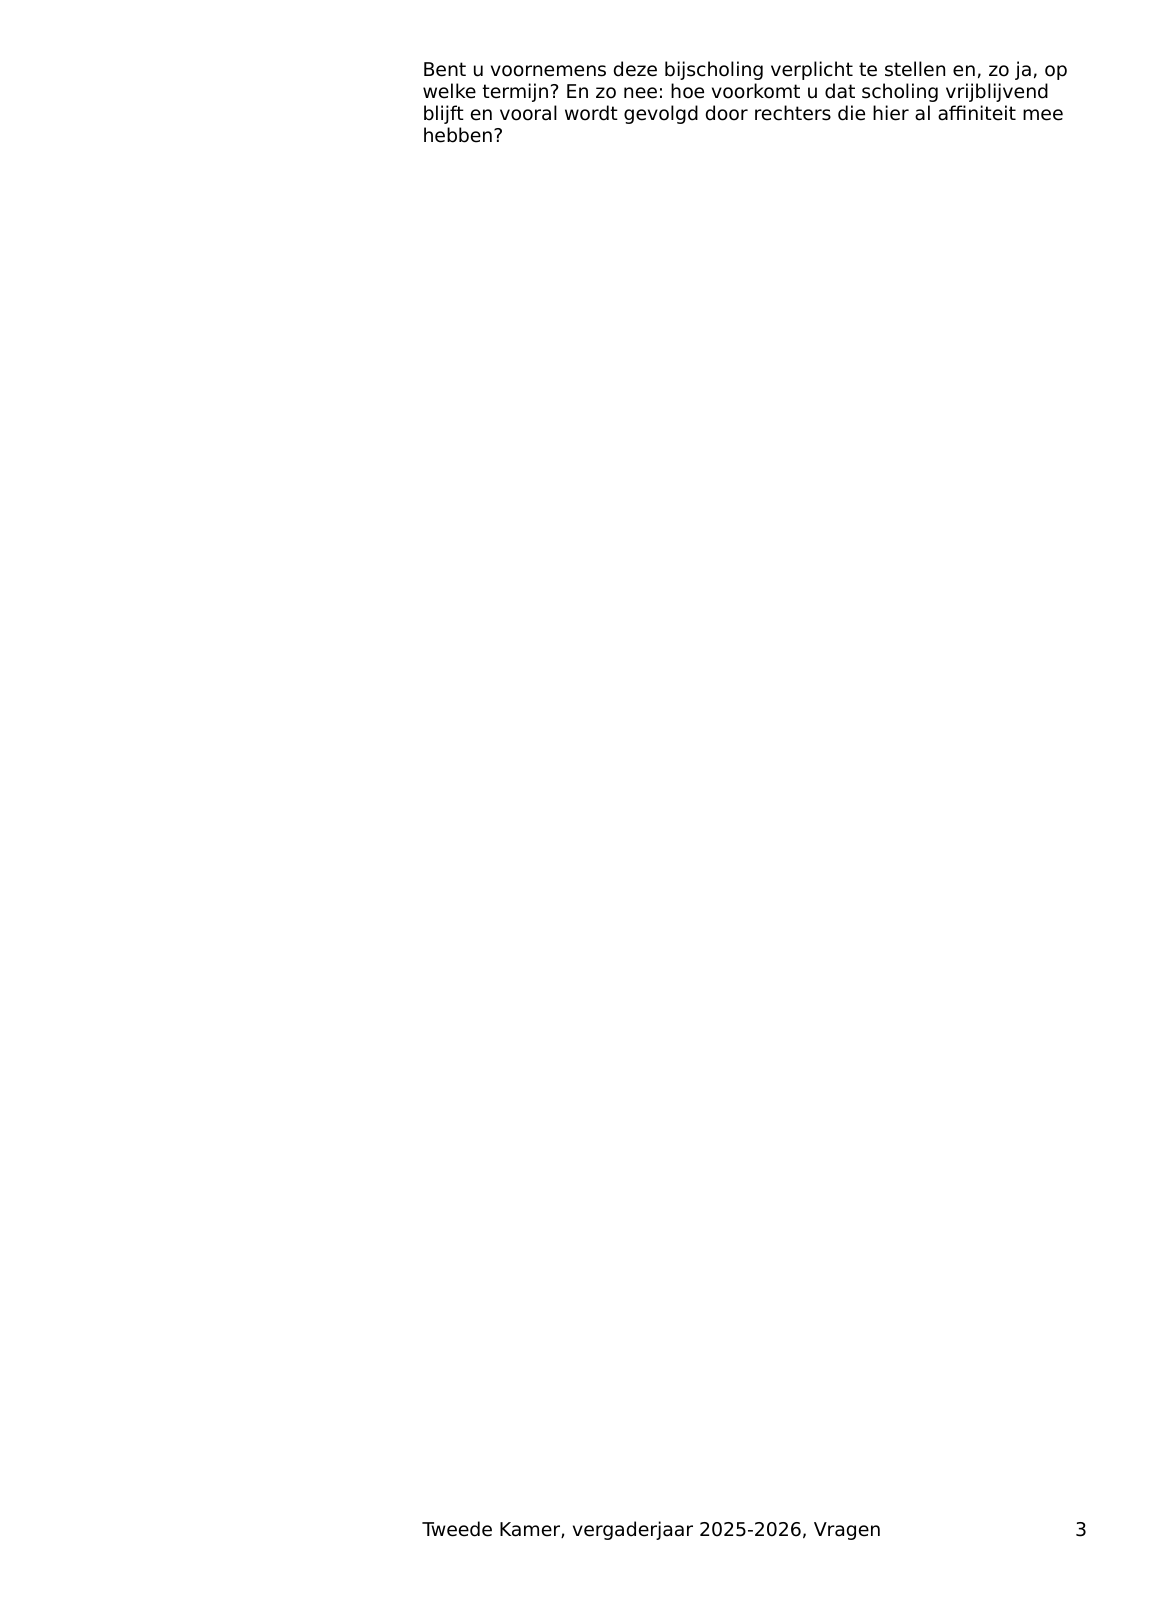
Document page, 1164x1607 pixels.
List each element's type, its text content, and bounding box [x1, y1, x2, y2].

text Bent u voornemens deze bijscholing verplicht te stellen en, zo ja, op welke termijn? En zo nee: hoe voorkomt u dat scholing vrijblijvend blijft en vooral wordt gevolgd door rechters die hier al affiniteit mee hebben? [422, 59, 1087, 147]
